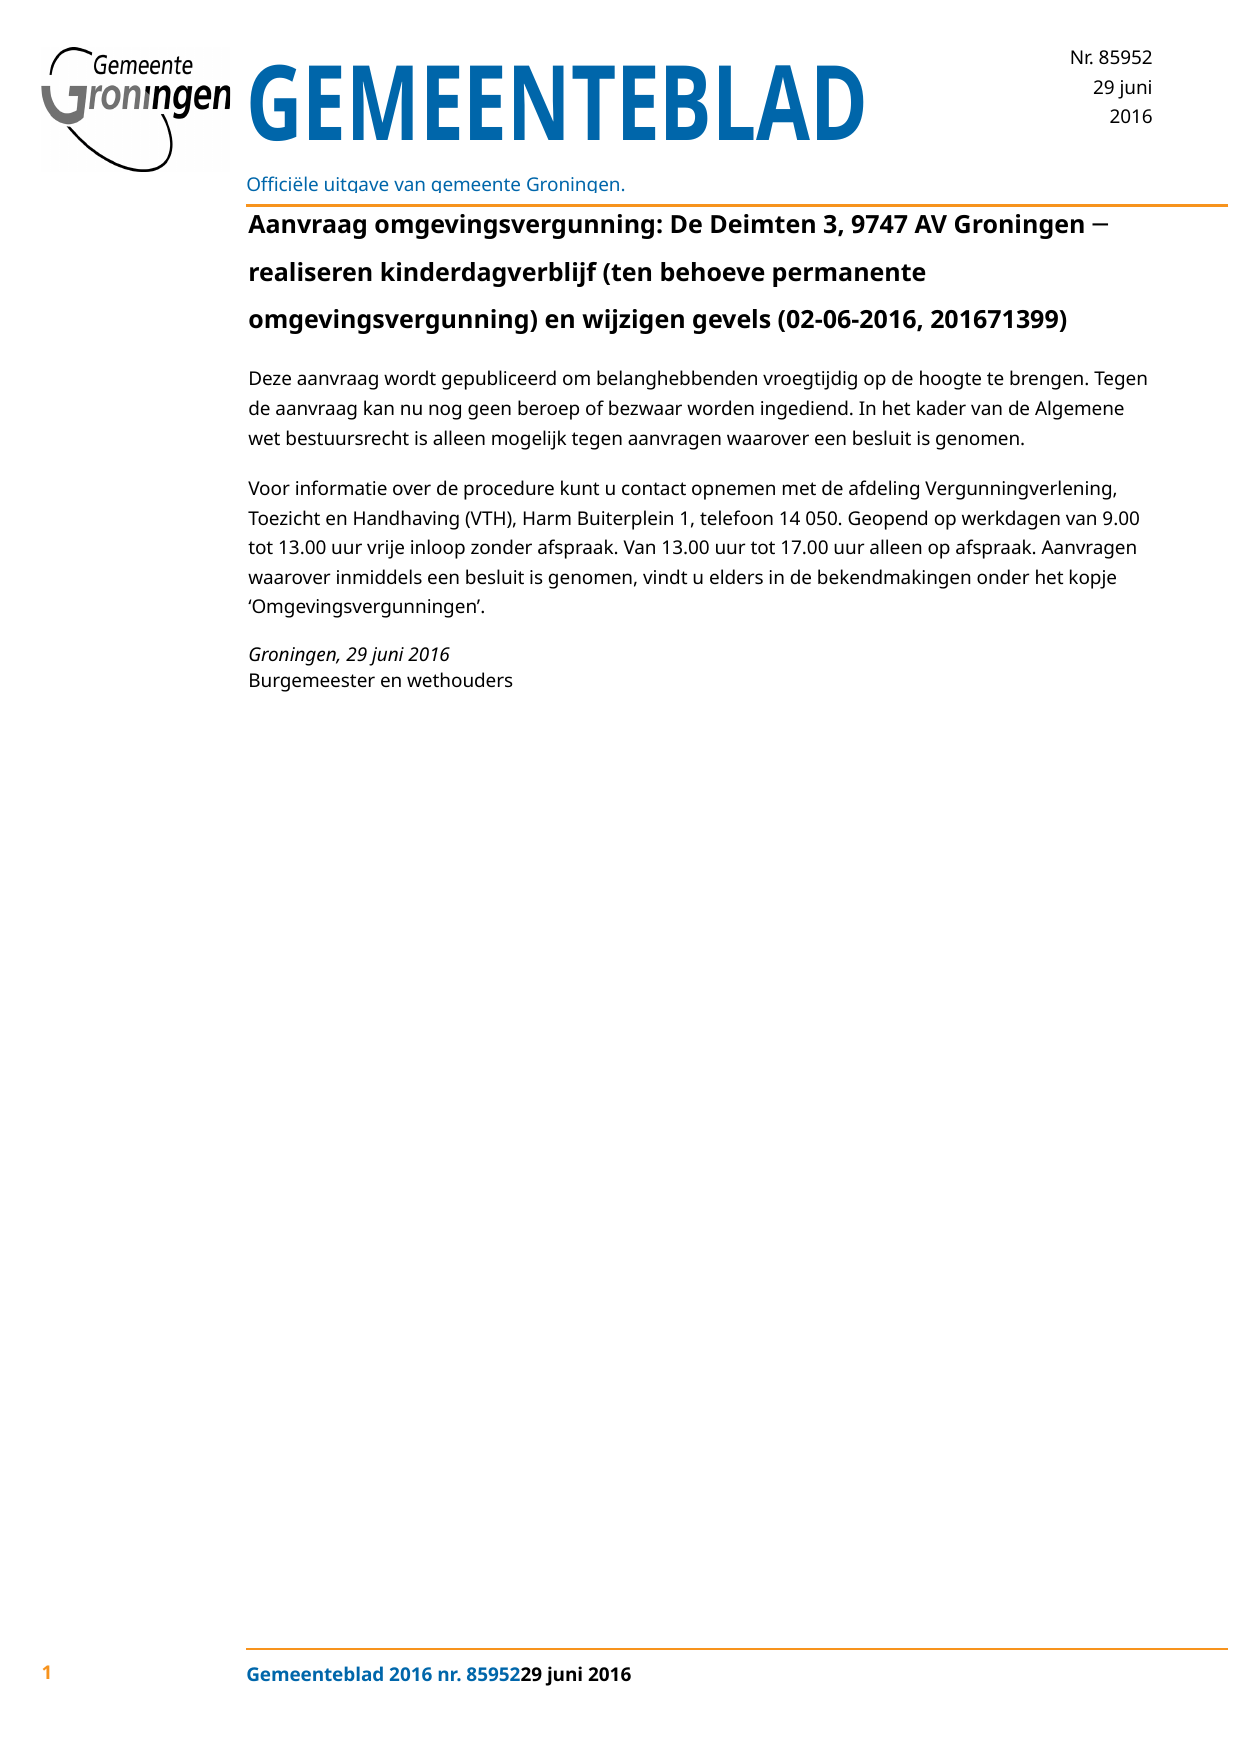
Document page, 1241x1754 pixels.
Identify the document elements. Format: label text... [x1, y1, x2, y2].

text Burgemeester en wethouders [248, 667, 1152, 693]
text Voor informatie over de procedure kunt u contact opnemen met de afdeling Vergunningverlening, Toezicht en Handhaving (VTH), Harm Buiterplein 1, telefoon 14 050. Geopend op werkdagen van 9.00 tot 13.00 uur vrije inloop zonder afspraak. Van 13.00 uur tot 17.00 uur alleen op afspraak. Aanvragen waarover inmiddels een besluit is genomen, vindt u elders in de bekendmakingen onder het kopje ‘Omgevingsvergunningen’. [248, 475, 1152, 619]
text Deze aanvraag wordt gepubliceerd om belanghebbenden vroegtijdig op de hoogte te brengen. Tegen de aanvraag kan nu nog geen beroep of bezwaar worden ingediend. In het kader van de Algemene wet bestuursrecht is alleen mogelijk tegen aanvragen waarover een besluit is genomen. [248, 366, 1152, 450]
text Aanvraag omgevingsvergunning: De Deimten 3, 9747 AV Groningen ─ realiseren kinderdagverblijf (ten behoeve permanente omgevingsvergunning) en wijzigen gevels (02-06-2016, 201671399) [248, 207, 1152, 336]
picture [41, 47, 231, 172]
text Groningen, 29 juni 2016 [248, 641, 1152, 667]
